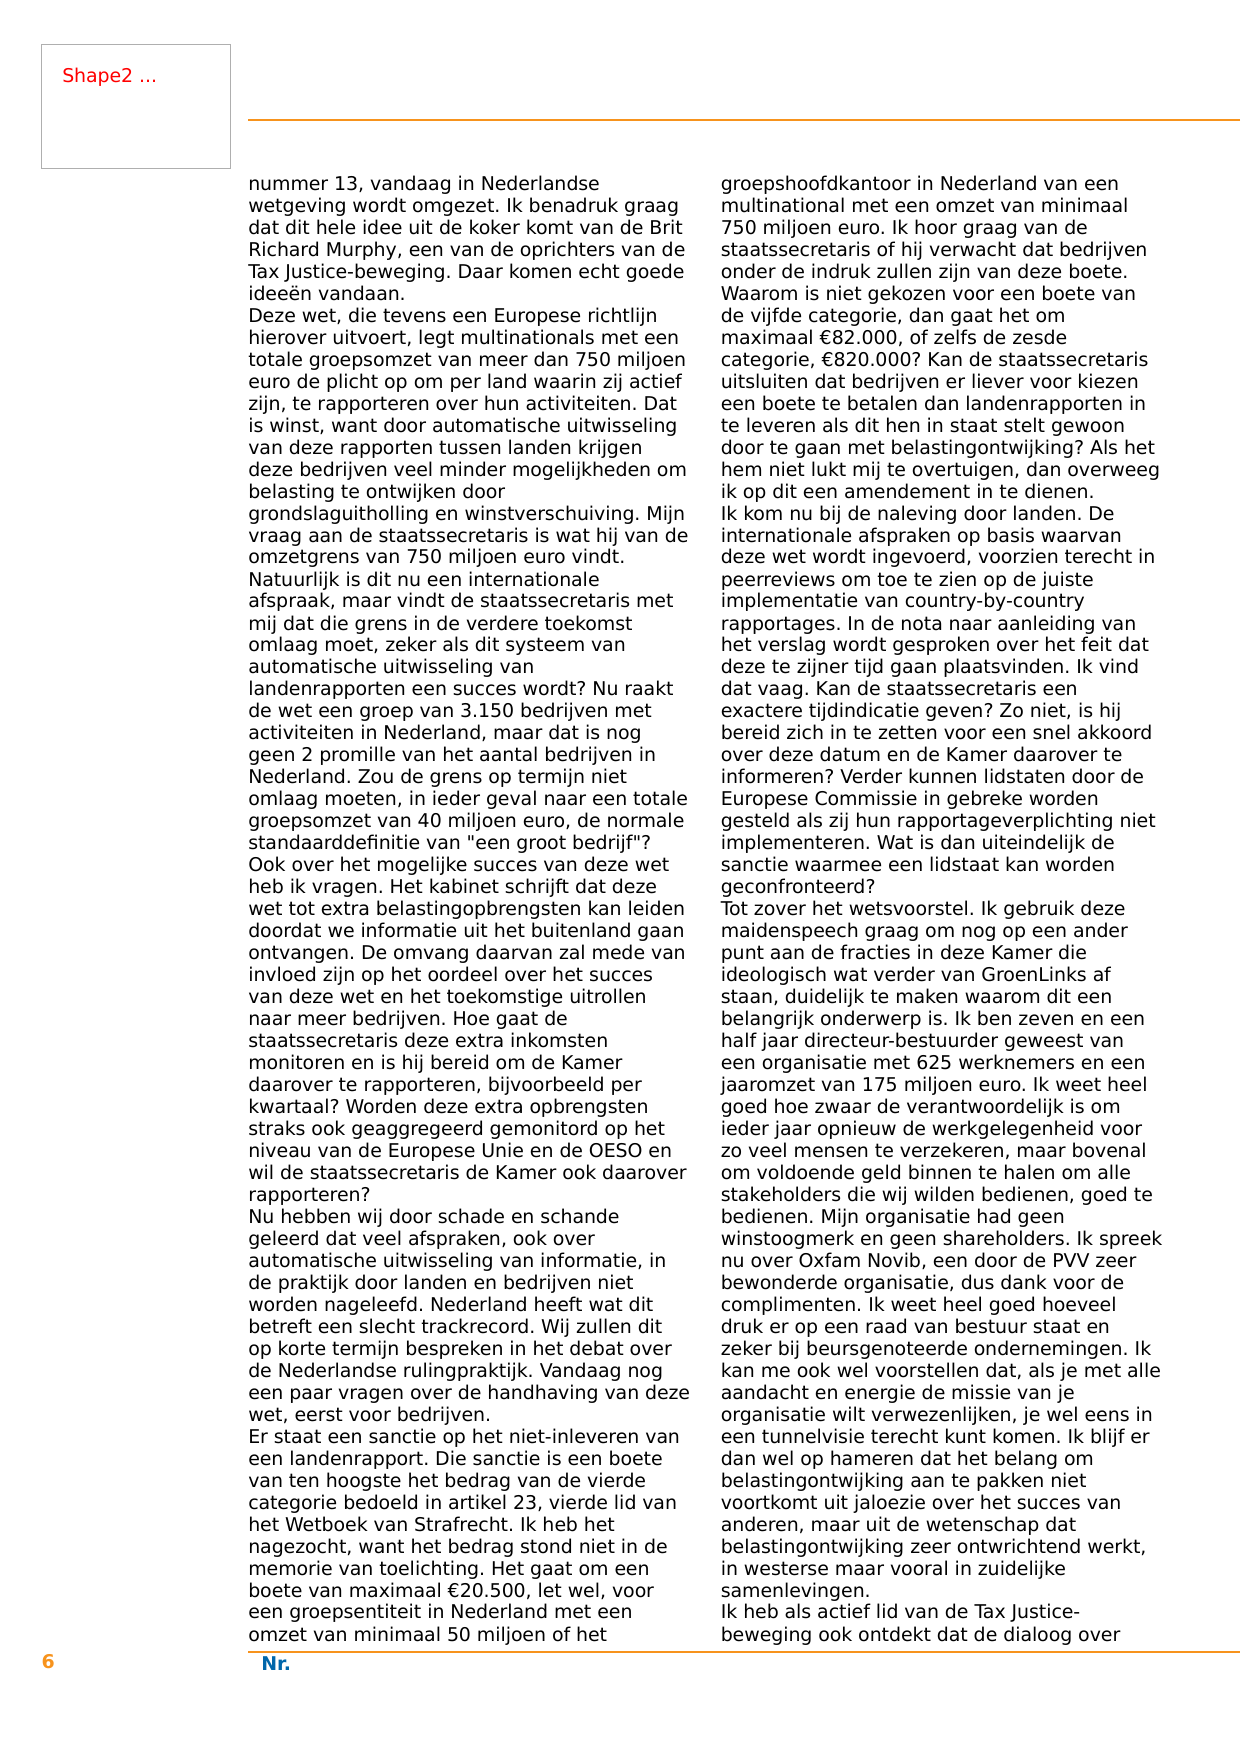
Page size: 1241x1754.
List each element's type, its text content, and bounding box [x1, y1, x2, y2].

text Ik heb als actief lid van de Tax Justice-beweging ook ontdekt dat de dialoog over [721, 1601, 1163, 1645]
text Nu hebben wij door schade en schande geleerd dat veel afspraken, ook over automatische uitwisseling van informatie, in de praktijk door landen en bedrijven niet worden nageleefd. Nederland heeft wat dit betreft een slecht trackrecord. Wij zullen dit op korte termijn bespreken in het debat over de Nederlandse rulingpraktijk. Vandaag nog een paar vragen over de handhaving van deze wet, eerst voor bedrijven. [248, 1206, 691, 1426]
text Tot zover het wetsvoorstel. Ik gebruik deze maidenspeech graag om nog op een ander punt aan de fracties in deze Kamer die ideologisch wat verder van GroenLinks af staan, duidelijk te maken waarom dit een belangrijk onderwerp is. Ik ben zeven en een half jaar directeur-bestuurder geweest van een organisatie met 625 werknemers en een jaaromzet van 175 miljoen euro. Ik weet heel goed hoe zwaar de verantwoordelijk is om ieder jaar opnieuw de werkgelegenheid voor zo veel mensen te verzekeren, maar bovenal om voldoende geld binnen te halen om alle stakeholders die wij wilden bedienen, goed te bedienen. Mijn organisatie had geen winstoogmerk en geen shareholders. Ik spreek nu over Oxfam Novib, een door de PVV zeer bewonderde organisatie, dus dank voor de complimenten. Ik weet heel goed hoeveel druk er op een raad van bestuur staat en zeker bij beursgenoteerde ondernemingen. Ik kan me ook wel voorstellen dat, als je met alle aandacht en energie de missie van je organisatie wilt verwezenlijken, je wel eens in een tunnelvisie terecht kunt komen. Ik blijf er dan wel op hameren dat het belang om belastingontwijking aan te pakken niet voortkomt uit jaloezie over het succes van anderen, maar uit de wetenschap dat belastingontwijking zeer ontwrichtend werkt, in westerse maar vooral in zuidelijke samenlevingen. [721, 898, 1163, 1601]
text Ik kom nu bij de naleving door landen. De internationale afspraken op basis waarvan deze wet wordt ingevoerd, voorzien terecht in peerreviews om toe te zien op de juiste implementatie van country-by-country rapportages. In de nota naar aanleiding van het verslag wordt gesproken over het feit dat deze te zijner tijd gaan plaatsvinden. Ik vind dat vaag. Kan de staatssecretaris een exactere tijdindicatie geven? Zo niet, is hij bereid zich in te zetten voor een snel akkoord over deze datum en de Kamer daarover te informeren? Verder kunnen lidstaten door de Europese Commissie in gebreke worden gesteld als zij hun rapportageverplichting niet implementeren. Wat is dan uiteindelijk de sanctie waarmee een lidstaat kan worden geconfronteerd? [721, 502, 1163, 898]
text Deze wet, die tevens een Europese richtlijn hierover uitvoert, legt multinationals met een totale groepsomzet van meer dan 750 miljoen euro de plicht op om per land waarin zij actief zijn, te rapporteren over hun activiteiten. Dat is winst, want door automatische uitwisseling van deze rapporten tussen landen krijgen deze bedrijven veel minder mogelijkheden om belasting te ontwijken door grondslaguitholling en winstverschuiving. Mijn vraag aan de staatssecretaris is wat hij van de omzetgrens van 750 miljoen euro vindt. Natuurlijk is dit nu een internationale afspraak, maar vindt de staatssecretaris met mij dat die grens in de verdere toekomst omlaag moet, zeker als dit systeem van automatische uitwisseling van landenrapporten een succes wordt? Nu raakt de wet een groep van 3.150 bedrijven met activiteiten in Nederland, maar dat is nog geen 2 promille van het aantal bedrijven in Nederland. Zou de grens op termijn niet omlaag moeten, in ieder geval naar een totale groepsomzet van 40 miljoen euro, de normale standaarddefinitie van "een groot bedrijf"? [248, 305, 691, 854]
text Er staat een sanctie op het niet-inleveren van een landenrapport. Die sanctie is een boete van ten hoogste het bedrag van de vierde categorie bedoeld in artikel 23, vierde lid van het Wetboek van Strafrecht. Ik heb het nagezocht, want het bedrag stond niet in de memorie van toelichting. Het gaat om een boete van maximaal €20.500, let wel, voor een groepsentiteit in Nederland met een omzet van minimaal 50 miljoen of het [248, 1426, 691, 1645]
text Ook over het mogelijke succes van deze wet heb ik vragen. Het kabinet schrijft dat deze wet tot extra belastingopbrengsten kan leiden doordat we informatie uit het buitenland gaan ontvangen. De omvang daarvan zal mede van invloed zijn op het oordeel over het succes van deze wet en het toekomstige uitrollen naar meer bedrijven. Hoe gaat de staatssecretaris deze extra inkomsten monitoren en is hij bereid om de Kamer daarover te rapporteren, bijvoorbeeld per kwartaal? Worden deze extra opbrengsten straks ook geaggregeerd gemonitord op het niveau van de Europese Unie en de OESO en wil de staatssecretaris de Kamer ook daarover rapporteren? [248, 854, 691, 1206]
text groepshoofdkantoor in Nederland van een multinational met een omzet van minimaal 750 miljoen euro. Ik hoor graag van de staatssecretaris of hij verwacht dat bedrijven onder de indruk zullen zijn van deze boete. Waarom is niet gekozen voor een boete van de vijfde categorie, dan gaat het om maximaal €82.000, of zelfs de zesde categorie, €820.000? Kan de staatssecretaris uitsluiten dat bedrijven er liever voor kiezen een boete te betalen dan landenrapporten in te leveren als dit hen in staat stelt gewoon door te gaan met belastingontwijking? Als het hem niet lukt mij te overtuigen, dan overweeg ik op dit een amendement in te dienen. [721, 173, 1163, 502]
text nummer 13, vandaag in Nederlandse wetgeving wordt omgezet. Ik benadruk graag dat dit hele idee uit de koker komt van de Brit Richard Murphy, een van de oprichters van de Tax Justice-beweging. Daar komen echt goede ideeën vandaan. [248, 173, 691, 305]
